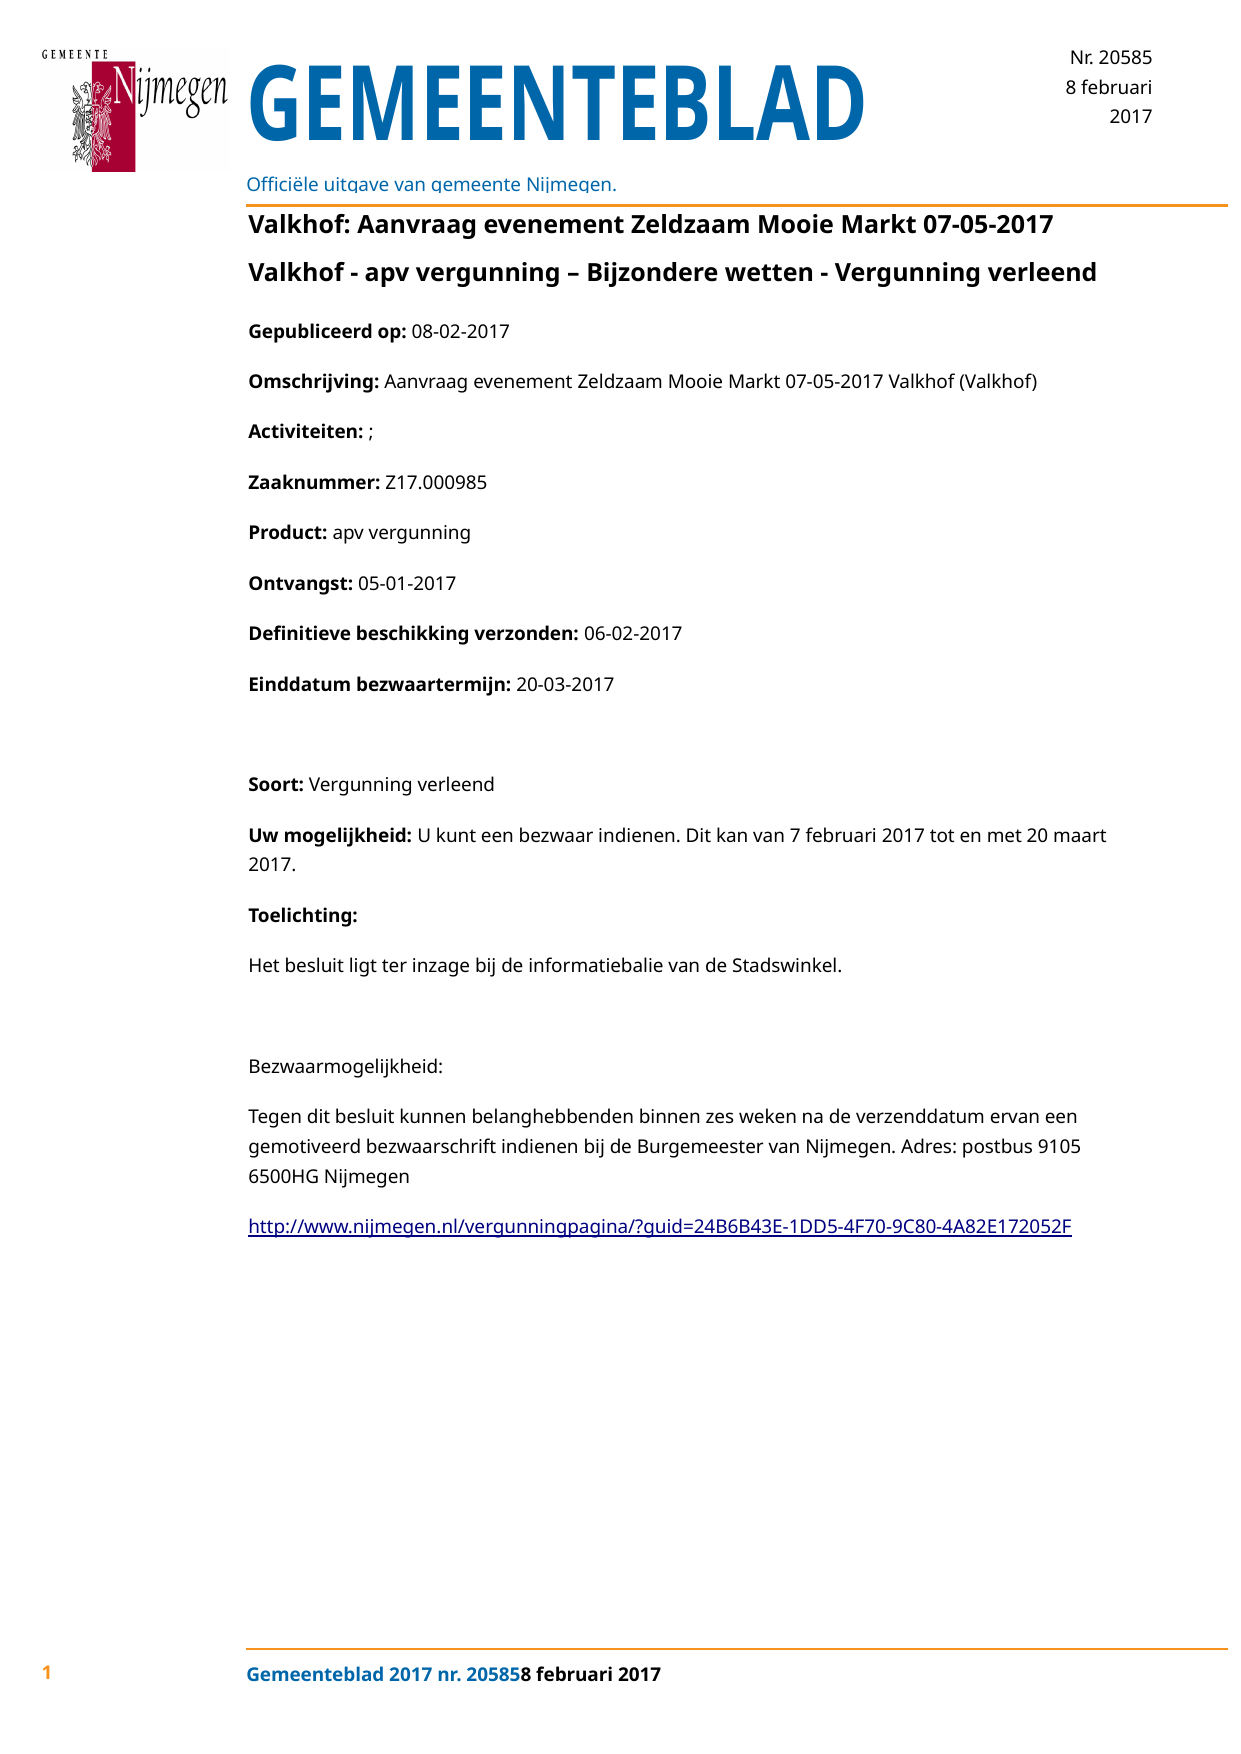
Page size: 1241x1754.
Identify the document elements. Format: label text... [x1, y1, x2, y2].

text Product: apv vergunning [248, 519, 1152, 545]
text Gepubliceerd op: 08-02-2017 [248, 318, 1152, 344]
text Valkhof: Aanvraag evenement Zeldzaam Mooie Markt 07-05-2017 Valkhof - apv vergunning – Bijzondere wetten - Vergunning verleend [248, 207, 1152, 288]
text Uw mogelijkheid: U kunt een bezwaar indienen. Dit kan van 7 februari 2017 tot en met 20 maart 2017. [248, 822, 1152, 877]
text Tegen dit besluit kunnen belanghebbenden binnen zes weken na de verzenddatum ervan een gemotiveerd bezwaarschrift indienen bij de Burgemeester van Nijmegen. Adres: postbus 9105 6500HG Nijmegen [248, 1104, 1152, 1189]
text Ontvangst: 05-01-2017 [248, 570, 1152, 596]
picture [41, 47, 231, 172]
text Activiteiten: ; [248, 419, 1152, 444]
text Omschrijving: Aanvraag evenement Zeldzaam Mooie Markt 07-05-2017 Valkhof (Valkhof) [248, 368, 1152, 394]
text Het besluit ligt ter inzage bij de informatiebalie van de Stadswinkel. [248, 952, 1152, 978]
text Bezwaarmogelijkheid: [248, 1053, 1152, 1079]
text http://www.nijmegen.nl/vergunningpagina/?guid=24B6B43E-1DD5-4F70-9C80-4A82E172052F [248, 1213, 1152, 1239]
text Soort: Vergunning verleend [248, 772, 1152, 797]
text Toelichting: [248, 902, 1152, 928]
text Zaaknummer: Z17.000985 [248, 469, 1152, 495]
text Einddatum bezwaartermijn: 20-03-2017 [248, 671, 1152, 697]
text Definitieve beschikking verzonden: 06-02-2017 [248, 620, 1152, 646]
